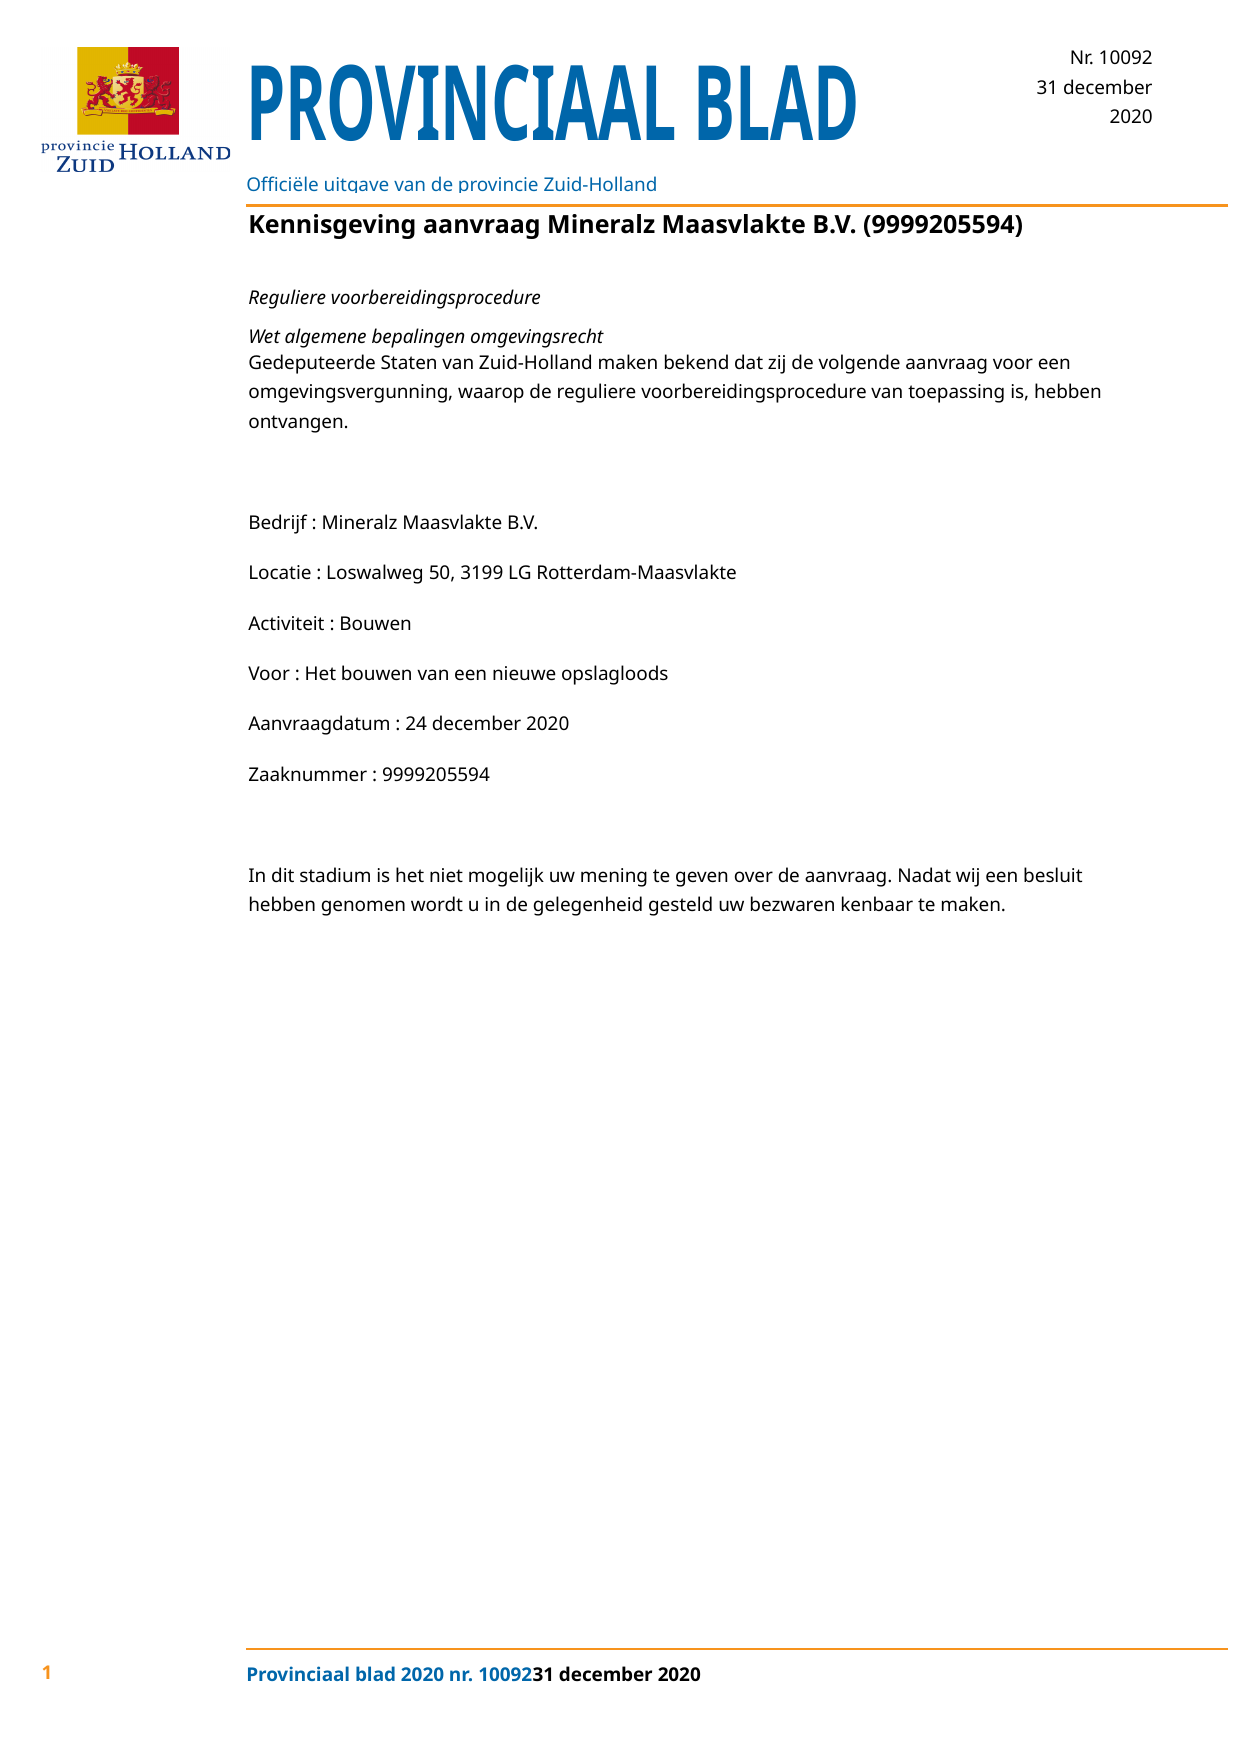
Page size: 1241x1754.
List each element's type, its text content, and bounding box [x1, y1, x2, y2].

text Activiteit : Bouwen [248, 610, 1152, 635]
text Kennisgeving aanvraag Mineralz Maasvlakte B.V. (9999205594) [248, 207, 1152, 241]
picture [41, 47, 231, 172]
text Aanvraagdatum : 24 december 2020 [248, 711, 1152, 736]
text In dit stadium is het niet mogelijk uw mening te geven over de aanvraag. Nadat wij een besluit hebben genomen wordt u in de gelegenheid gesteld uw bezwaren kenbaar te maken. [248, 862, 1152, 917]
text Wet algemene bepalingen omgevingsrecht [248, 323, 1152, 349]
text Gedeputeerde Staten van Zuid-Holland maken bekend dat zij de volgende aanvraag voor een omgevingsvergunning, waarop de reguliere voorbereidingsprocedure van toepassing is, hebben ontvangen. [248, 349, 1152, 434]
text Zaaknummer : 9999205594 [248, 761, 1152, 787]
text Bedrijf : Mineralz Maasvlakte B.V. [248, 509, 1152, 534]
text Voor : Het bouwen van een nieuwe opslagloods [248, 660, 1152, 686]
text Reguliere voorbereidingsprocedure [248, 284, 1152, 309]
text Locatie : Loswalweg 50, 3199 LG Rotterdam-Maasvlakte [248, 559, 1152, 585]
